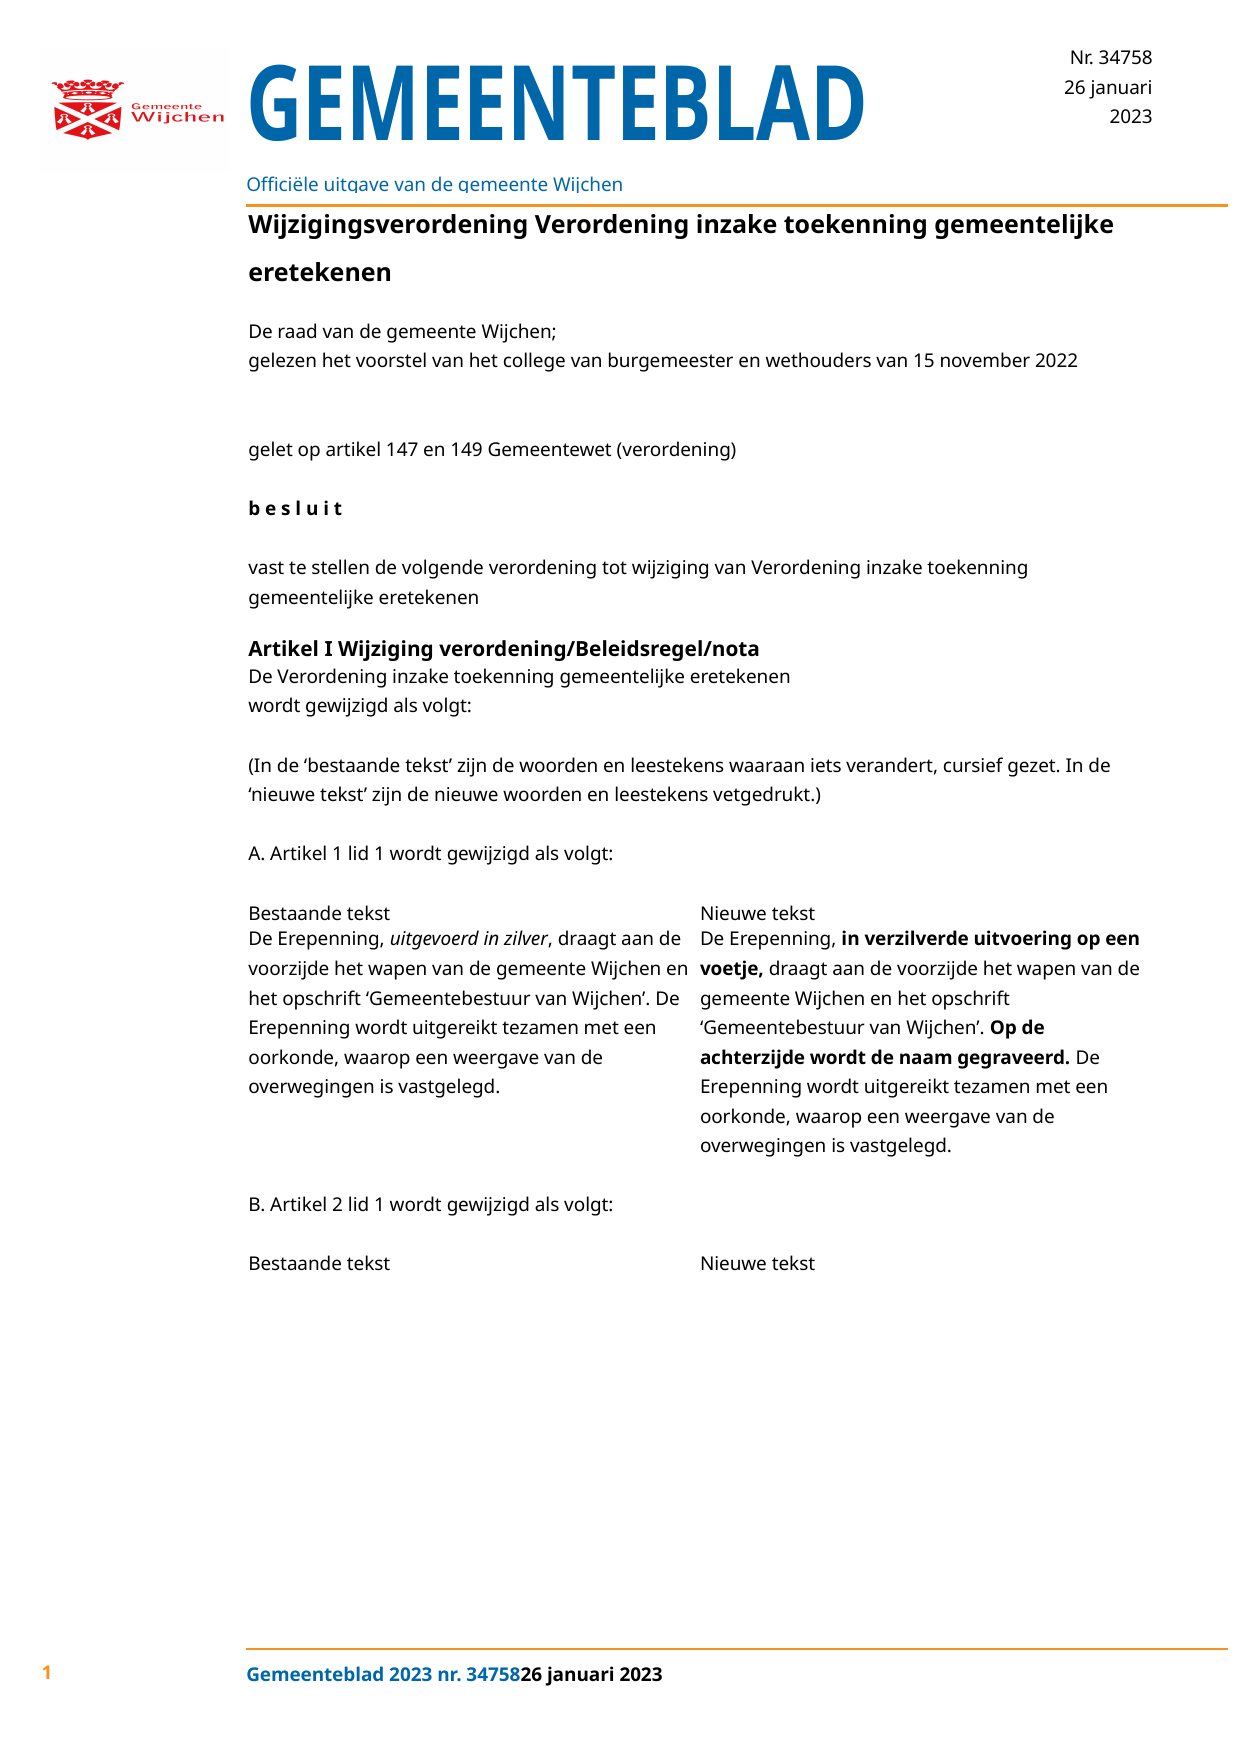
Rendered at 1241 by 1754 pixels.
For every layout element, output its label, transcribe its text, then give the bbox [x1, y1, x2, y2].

text wordt gewijzigd als volgt: [248, 693, 1152, 718]
text vast te stellen de volgende verordening tot wijziging van Verordening inzake toekenning gemeentelijke eretekenen [248, 554, 1152, 610]
text De Verordening inzake toekenning gemeentelijke eretekenen [248, 663, 1152, 689]
text B. Artikel 2 lid 1 wordt gewijzigd als volgt: [248, 1191, 1152, 1217]
table_header Nieuwe tekst [700, 1250, 1152, 1276]
text A. Artikel 1 lid 1 wordt gewijzigd als volgt: [248, 841, 1152, 866]
table_cell De Erepenning, uitgevoerd in zilver, draagt aan de voorzijde het wapen van de gemeente Wijchen en het opschrift ‘Gemeentebestuur van Wijchen’. De Erepenning wordt uitgereikt tezamen met een oorkonde, waarop een weergave van de overwegingen is vastgelegd. [248, 926, 700, 1158]
text gelezen het voorstel van het college van burgemeester en wethouders van 15 november 2022 [248, 347, 1152, 373]
table_cell De Erepenning, in verzilverde uitvoering op een voetje, draagt aan de voorzijde het wapen van de gemeente Wijchen en het opschrift ‘Gemeentebestuur van Wijchen’. Op de achterzijde wordt de naam gegraveerd. De Erepenning wordt uitgereikt tezamen met een oorkonde, waarop een weergave van de overwegingen is vastgelegd. [700, 926, 1152, 1158]
picture [41, 47, 231, 172]
text gelet op artikel 147 en 149 Gemeentewet (verordening) [248, 436, 1152, 462]
text De raad van de gemeente Wijchen; [248, 318, 1152, 344]
text Artikel I Wijziging verordening/Beleidsregel/nota [248, 634, 1152, 663]
table_header Bestaande tekst [248, 900, 700, 926]
text Wijzigingsverordening Verordening inzake toekenning gemeentelijke eretekenen [248, 207, 1152, 288]
text b e s l u i t [248, 495, 1152, 521]
table_header Nieuwe tekst [700, 900, 1152, 926]
text (In de ‘bestaande tekst’ zijn de woorden en leestekens waaraan iets verandert, cursief gezet. In de ‘nieuwe tekst’ zijn de nieuwe woorden en leestekens vetgedrukt.) [248, 752, 1152, 807]
table_header Bestaande tekst [248, 1250, 700, 1276]
